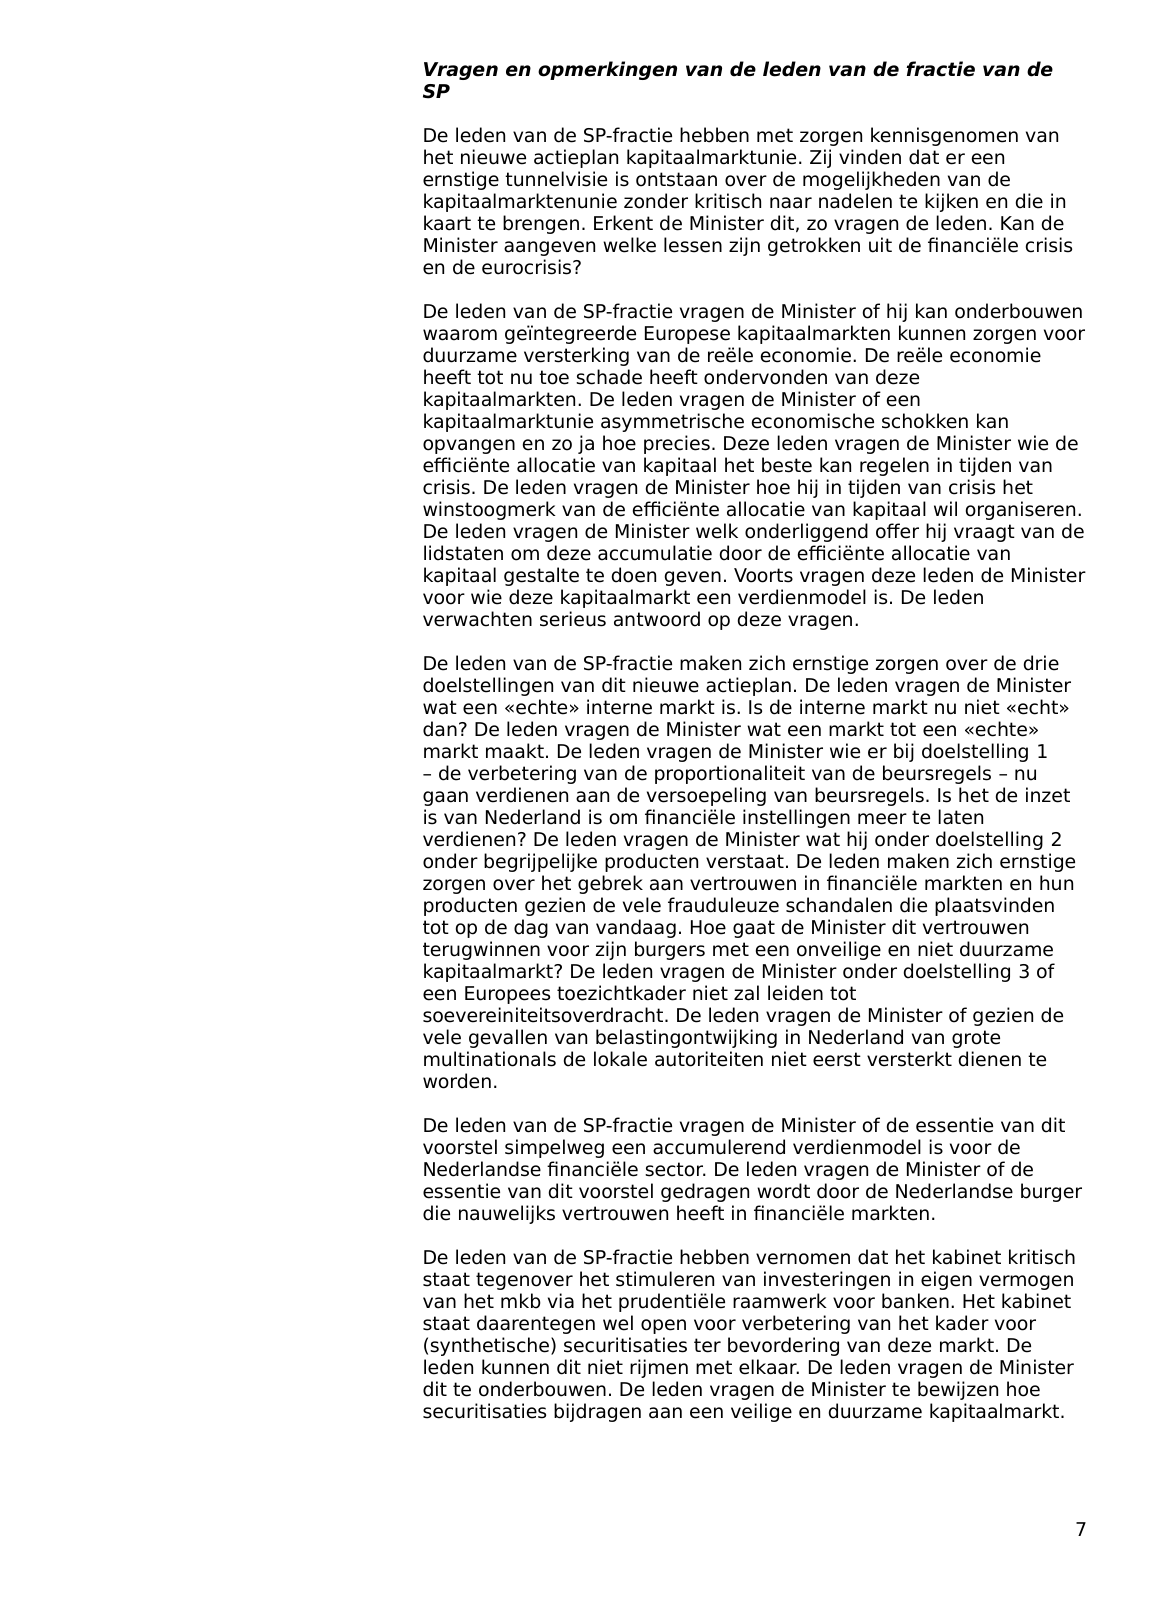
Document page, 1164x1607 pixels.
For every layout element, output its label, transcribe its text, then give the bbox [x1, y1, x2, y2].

text De leden van de SP-fractie hebben vernomen dat het kabinet kritisch staat tegenover het stimuleren van investeringen in eigen vermogen van het mkb via het prudentiële raamwerk voor banken. Het kabinet staat daarentegen wel open voor verbetering van het kader voor (synthetische) securitisaties ter bevordering van deze markt. De leden kunnen dit niet rijmen met elkaar. De leden vragen de Minister dit te onderbouwen. De leden vragen de Minister te bewijzen hoe securitisaties bijdragen aan een veilige en duurzame kapitaalmarkt. [422, 1247, 1087, 1423]
text De leden van de SP-fractie hebben met zorgen kennisgenomen van het nieuwe actieplan kapitaalmarktunie. Zij vinden dat er een ernstige tunnelvisie is ontstaan over de mogelijkheden van de kapitaalmarktenunie zonder kritisch naar nadelen te kijken en die in kaart te brengen. Erkent de Minister dit, zo vragen de leden. Kan de Minister aangeven welke lessen zijn getrokken uit de financiële crisis en de eurocrisis? [422, 125, 1087, 279]
subtitle Vragen en opmerkingen van de leden van de fractie van de SP [422, 59, 1087, 103]
text De leden van de SP-fractie vragen de Minister of de essentie van dit voorstel simpelweg een accumulerend verdienmodel is voor de Nederlandse financiële sector. De leden vragen de Minister of de essentie van dit voorstel gedragen wordt door de Nederlandse burger die nauwelijks vertrouwen heeft in financiële markten. [422, 1115, 1087, 1225]
text De leden van de SP-fractie vragen de Minister of hij kan onderbouwen waarom geïntegreerde Europese kapitaalmarkten kunnen zorgen voor duurzame versterking van de reële economie. De reële economie heeft tot nu toe schade heeft ondervonden van deze kapitaalmarkten. De leden vragen de Minister of een kapitaalmarktunie asymmetrische economische schokken kan opvangen en zo ja hoe precies. Deze leden vragen de Minister wie de efficiënte allocatie van kapitaal het beste kan regelen in tijden van crisis. De leden vragen de Minister hoe hij in tijden van crisis het winstoogmerk van de efficiënte allocatie van kapitaal wil organiseren. De leden vragen de Minister welk onderliggend offer hij vraagt van de lidstaten om deze accumulatie door de efficiënte allocatie van kapitaal gestalte te doen geven. Voorts vragen deze leden de Minister voor wie deze kapitaalmarkt een verdienmodel is. De leden verwachten serieus antwoord op deze vragen. [422, 301, 1087, 631]
text De leden van de SP-fractie maken zich ernstige zorgen over de drie doelstellingen van dit nieuwe actieplan. De leden vragen de Minister wat een «echte» interne markt is. Is de interne markt nu niet «echt» dan? De leden vragen de Minister wat een markt tot een «echte» markt maakt. De leden vragen de Minister wie er bij doelstelling 1 – de verbetering van de proportionaliteit van de beursregels – nu gaan verdienen aan de versoepeling van beursregels. Is het de inzet is van Nederland is om financiële instellingen meer te laten verdienen? De leden vragen de Minister wat hij onder doelstelling 2 onder begrijpelijke producten verstaat. De leden maken zich ernstige zorgen over het gebrek aan vertrouwen in financiële markten en hun producten gezien de vele frauduleuze schandalen die plaatsvinden tot op de dag van vandaag. Hoe gaat de Minister dit vertrouwen terugwinnen voor zijn burgers met een onveilige en niet duurzame kapitaalmarkt? De leden vragen de Minister onder doelstelling 3 of een Europees toezichtkader niet zal leiden tot soevereiniteitsoverdracht. De leden vragen de Minister of gezien de vele gevallen van belastingontwijking in Nederland van grote multinationals de lokale autoriteiten niet eerst versterkt dienen te worden. [422, 653, 1087, 1093]
